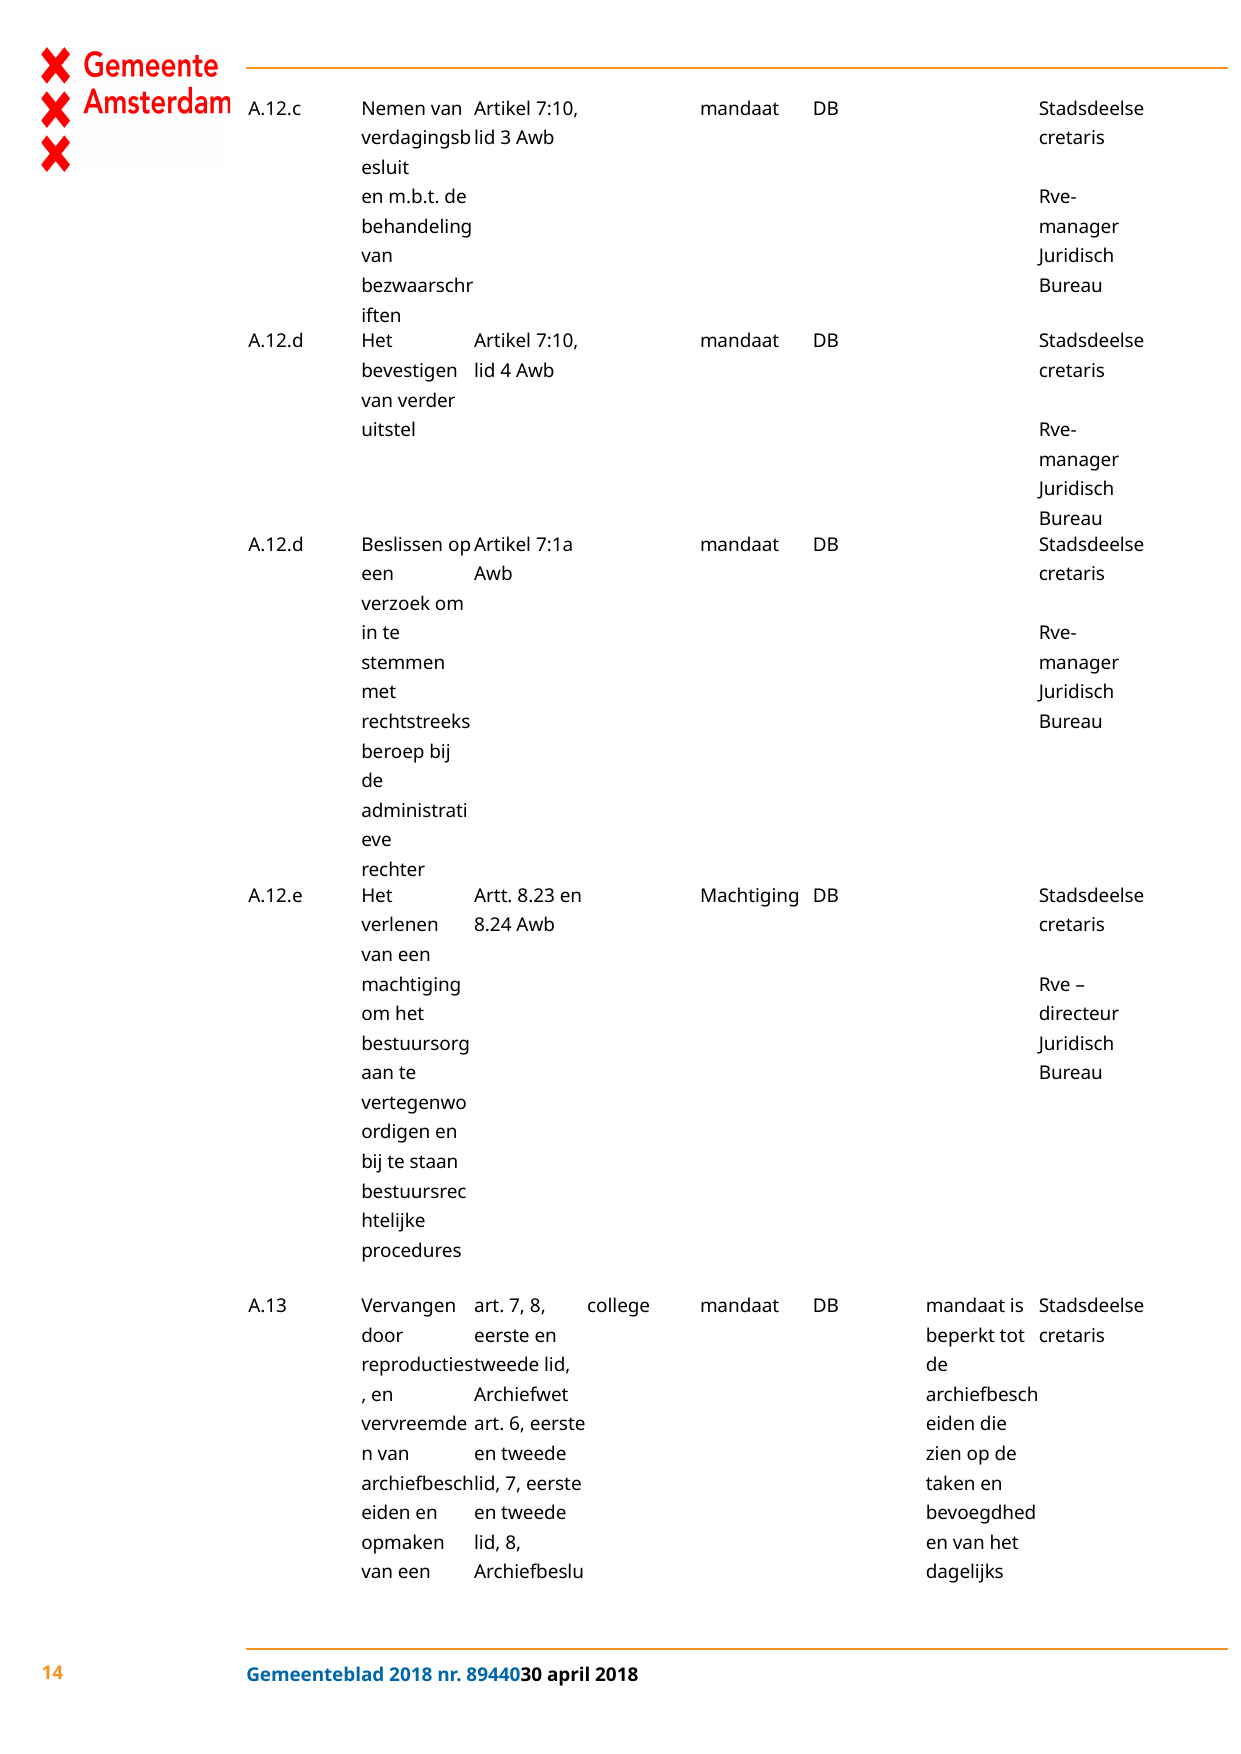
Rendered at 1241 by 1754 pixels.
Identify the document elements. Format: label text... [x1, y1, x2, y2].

table_cell Vervangen door reproducties, en vervreemden van archiefbescheiden en opmaken van een [361, 1263, 474, 1584]
table_cell [926, 531, 1038, 882]
table_cell Beslissen op een verzoek om in te stemmen met rechtstreeks beroep bij de administratieve rechter [361, 531, 474, 882]
table_cell Stadsdeelsecretaris Rve-manager Juridisch Bureau [1039, 95, 1152, 328]
table_cell college [587, 1263, 700, 1584]
table_cell DB [813, 1263, 926, 1584]
table_cell Artikel 7:10, lid 4 Awb [474, 328, 587, 531]
table_cell Artt. 8.23 en 8.24 Awb [474, 882, 587, 1263]
table_cell Stadsdeelsecretaris Rve-manager Juridisch Bureau [1039, 328, 1152, 531]
table_cell Artikel 7:10, lid 3 Awb [474, 95, 587, 328]
table_cell mandaat [700, 531, 813, 882]
picture [41, 47, 231, 172]
table_cell [926, 95, 1038, 328]
table_cell A.12.e [248, 882, 361, 1263]
table_cell [587, 95, 700, 328]
table_cell Machtiging [700, 882, 813, 1263]
table_cell Stadsdeelsecretaris [1039, 1263, 1152, 1584]
table_cell DB [813, 531, 926, 882]
table_cell Artikel 7:1a Awb [474, 531, 587, 882]
table_cell Nemen van verdagingsbesluit en m.b.t. de behandeling van bezwaarschriften [361, 95, 474, 328]
table_cell [587, 328, 700, 531]
table_cell art. 7, 8, eerste en tweede lid, Archiefwet art. 6, eerste en tweede lid, 7, eerste en tweede lid, 8, Archiefbeslu [474, 1263, 587, 1584]
table_cell A.12.c [248, 95, 361, 328]
table_cell DB [813, 882, 926, 1263]
table_cell [587, 531, 700, 882]
table_cell mandaat [700, 328, 813, 531]
table_cell Het bevestigen van verder uitstel [361, 328, 474, 531]
table_cell Stadsdeelsecretaris Rve-manager Juridisch Bureau [1039, 531, 1152, 882]
table_cell A.12.d [248, 328, 361, 531]
table_cell [587, 882, 700, 1263]
table_cell mandaat is beperkt tot de archiefbescheiden die zien op de taken en bevoegdheden van het dagelijks [926, 1263, 1038, 1584]
table_cell [926, 328, 1038, 531]
table_cell mandaat [700, 1263, 813, 1584]
table_cell [926, 882, 1038, 1263]
table_cell Het verlenen van een machtiging om het bestuursorgaan te vertegenwoordigen en bij te staan bestuursrechtelijke procedures [361, 882, 474, 1263]
table_cell A.12.d [248, 531, 361, 882]
table_cell mandaat [700, 95, 813, 328]
table_cell DB [813, 95, 926, 328]
table_cell Stadsdeelsecretaris Rve –directeur Juridisch Bureau [1039, 882, 1152, 1263]
table_cell DB [813, 328, 926, 531]
table_cell A.13 [248, 1263, 361, 1584]
